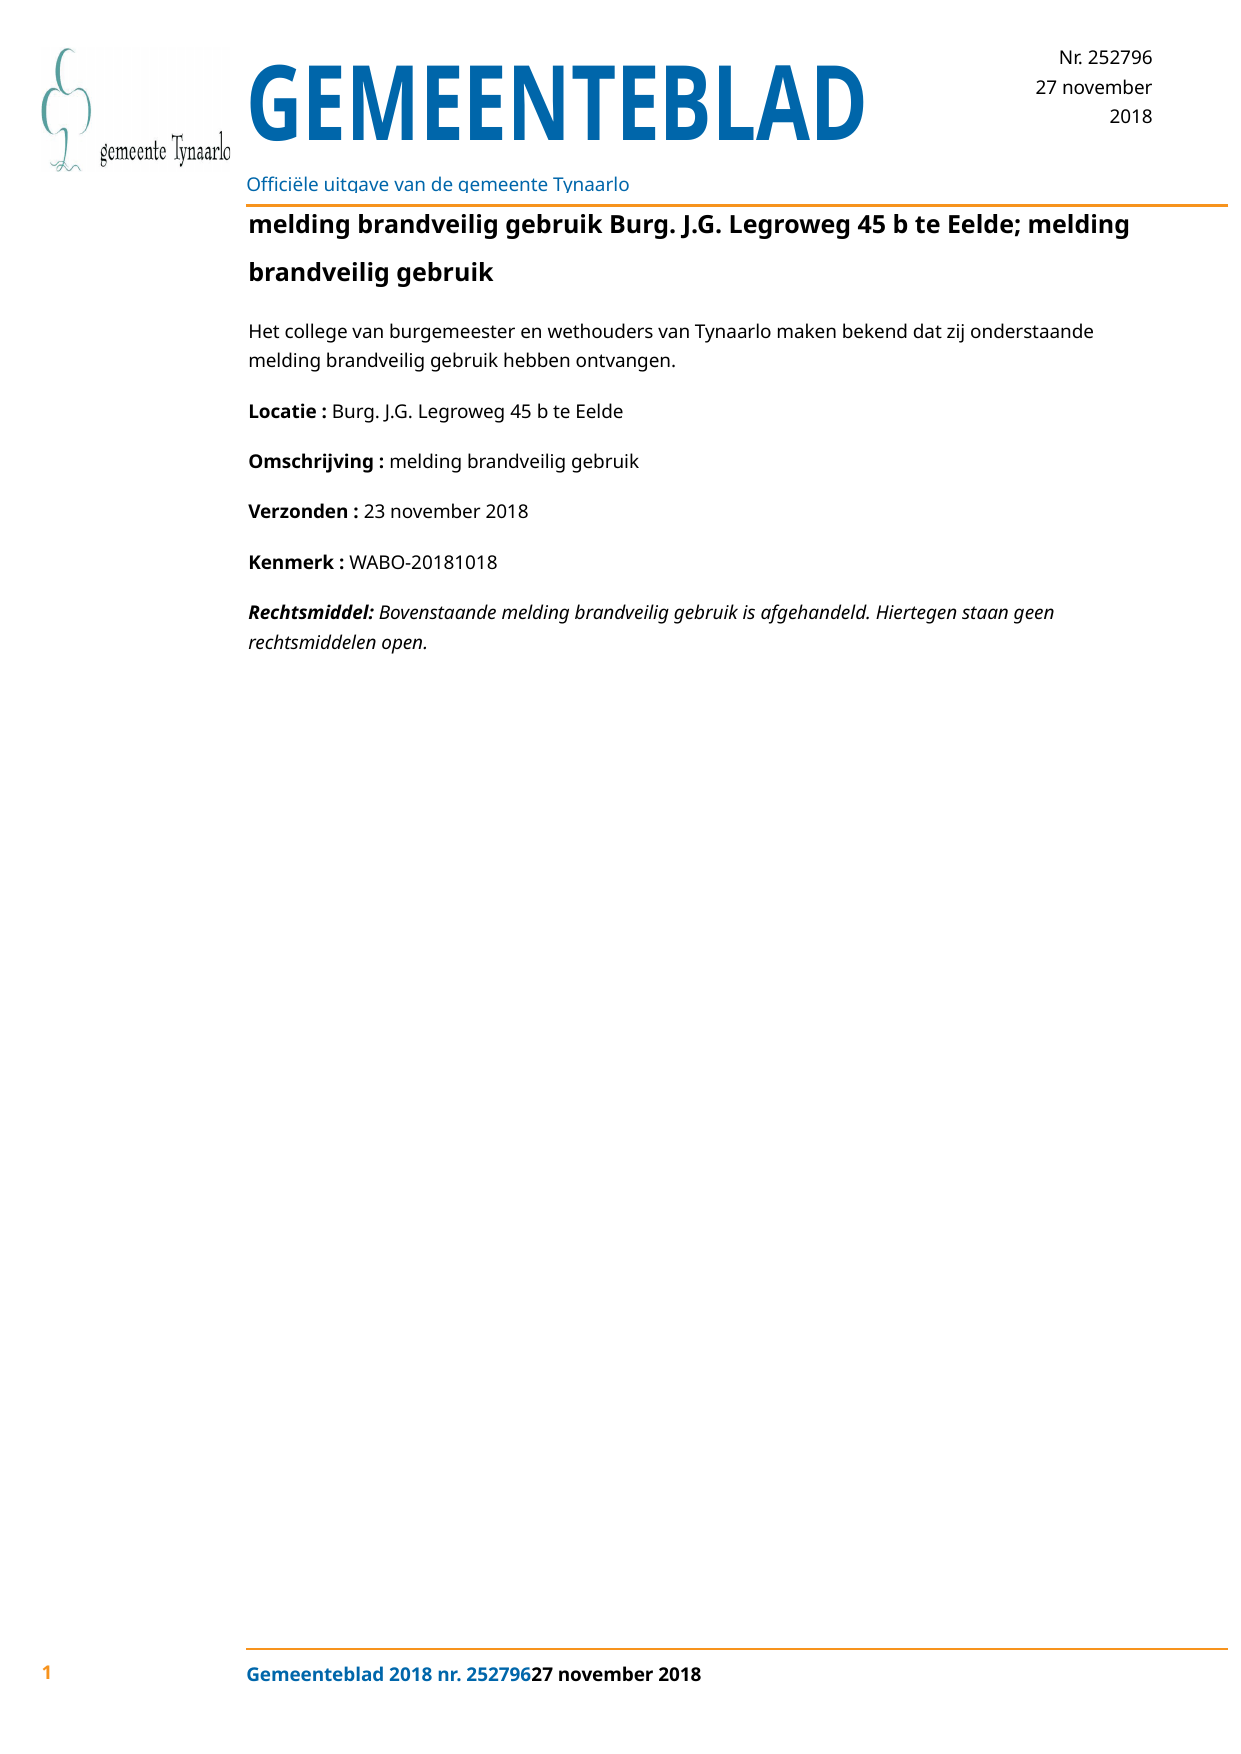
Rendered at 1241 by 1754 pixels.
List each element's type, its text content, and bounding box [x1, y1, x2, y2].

text Omschrijving : melding brandveilig gebruik [248, 448, 1152, 474]
text melding brandveilig gebruik Burg. J.G. Legroweg 45 b te Eelde; melding brandveilig gebruik [248, 207, 1152, 288]
text Locatie : Burg. J.G. Legroweg 45 b te Eelde [248, 398, 1152, 424]
picture [41, 47, 231, 172]
text Het college van burgemeester en wethouders van Tynaarlo maken bekend dat zij onderstaande melding brandveilig gebruik hebben ontvangen. [248, 318, 1152, 373]
text Rechtsmiddel: Bovenstaande melding brandveilig gebruik is afgehandeld. Hiertegen staan geen rechtsmiddelen open. [248, 599, 1152, 655]
text Kenmerk : WABO-20181018 [248, 549, 1152, 575]
text Verzonden : 23 november 2018 [248, 499, 1152, 524]
